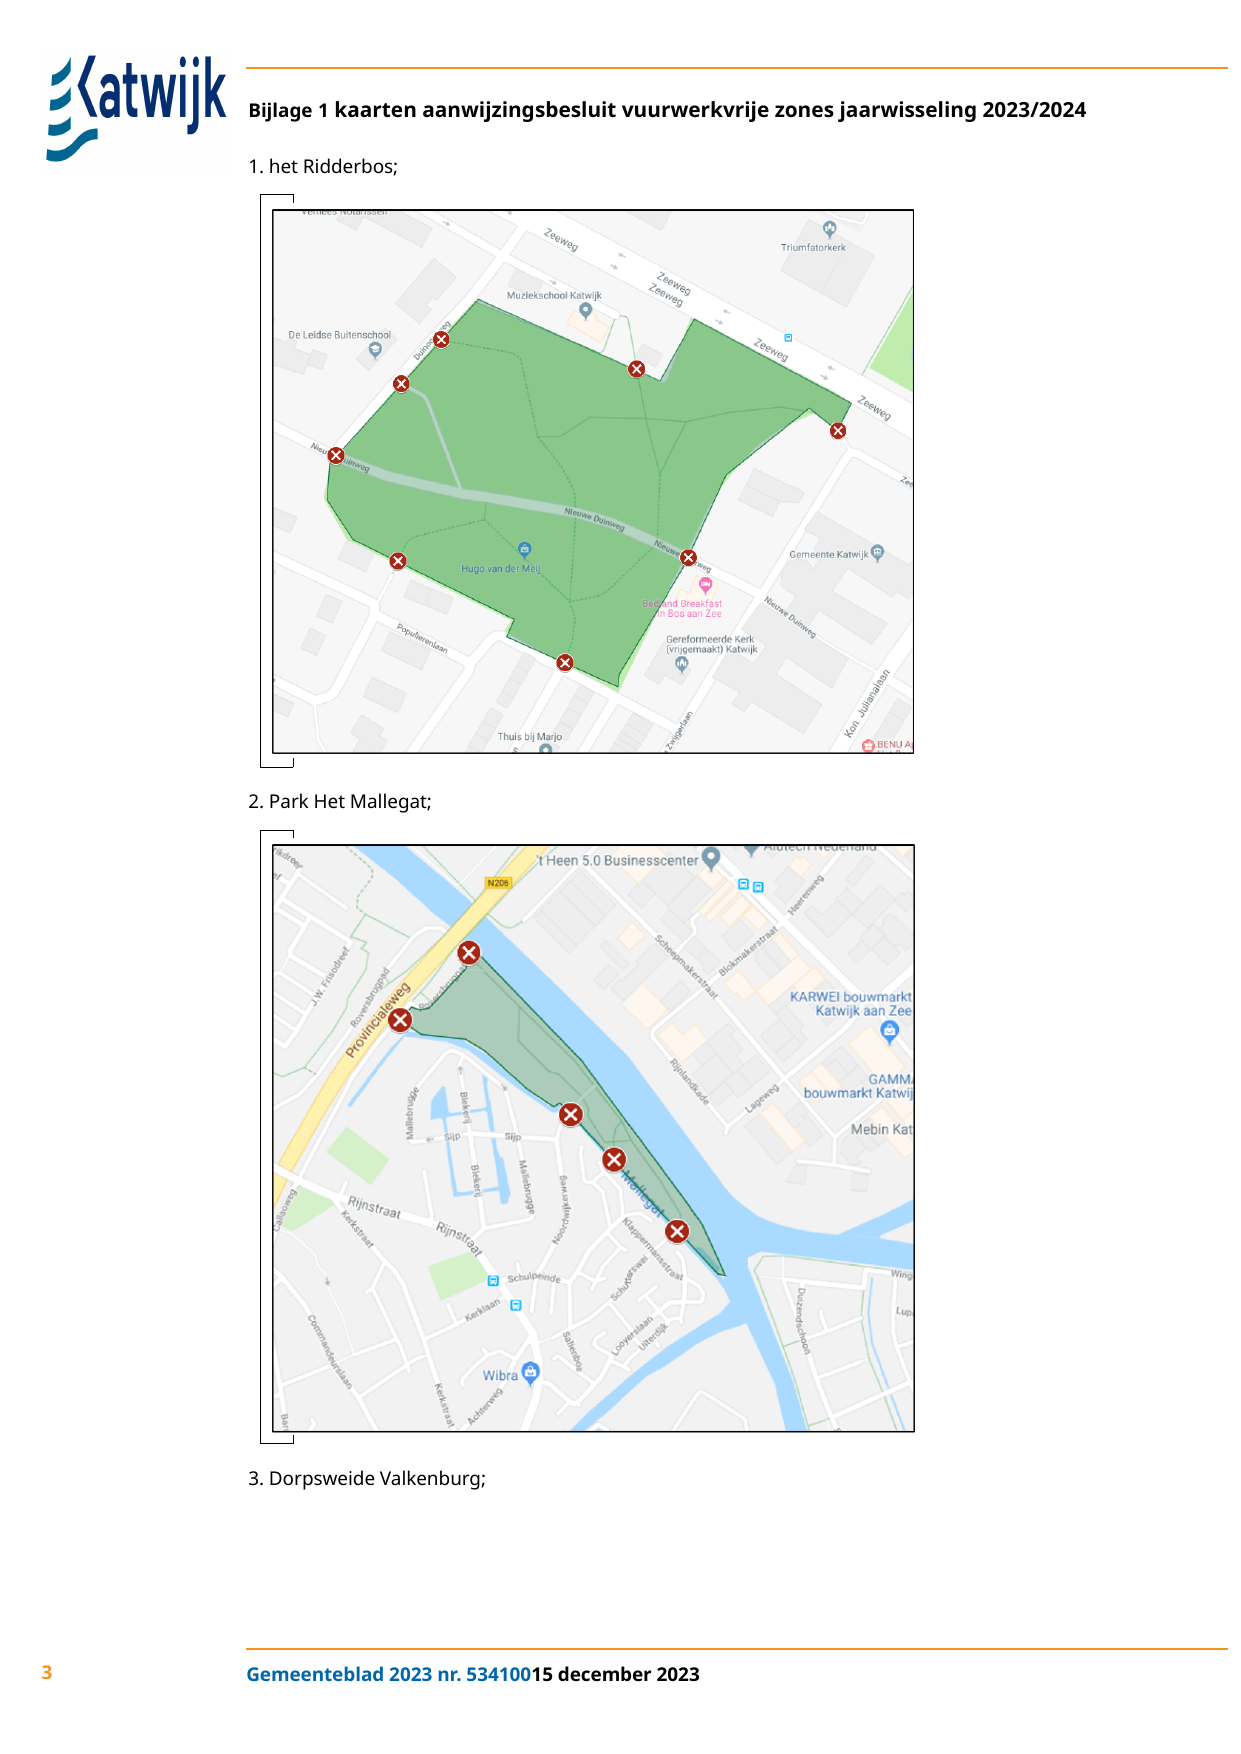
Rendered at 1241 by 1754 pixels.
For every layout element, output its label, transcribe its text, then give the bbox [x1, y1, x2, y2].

text 2. Park Het Mallegat; [248, 788, 1152, 814]
text 3. Dorpsweide Valkenburg; [248, 1465, 1152, 1490]
picture [268, 838, 919, 1435]
text Bijlage 1 kaarten aanwijzingsbesluit vuurwerkvrije zones jaarwisseling 2023/2024 [248, 95, 1152, 123]
picture [41, 47, 231, 172]
text 1. het Ridderbos; [248, 153, 1152, 179]
picture [268, 203, 919, 758]
